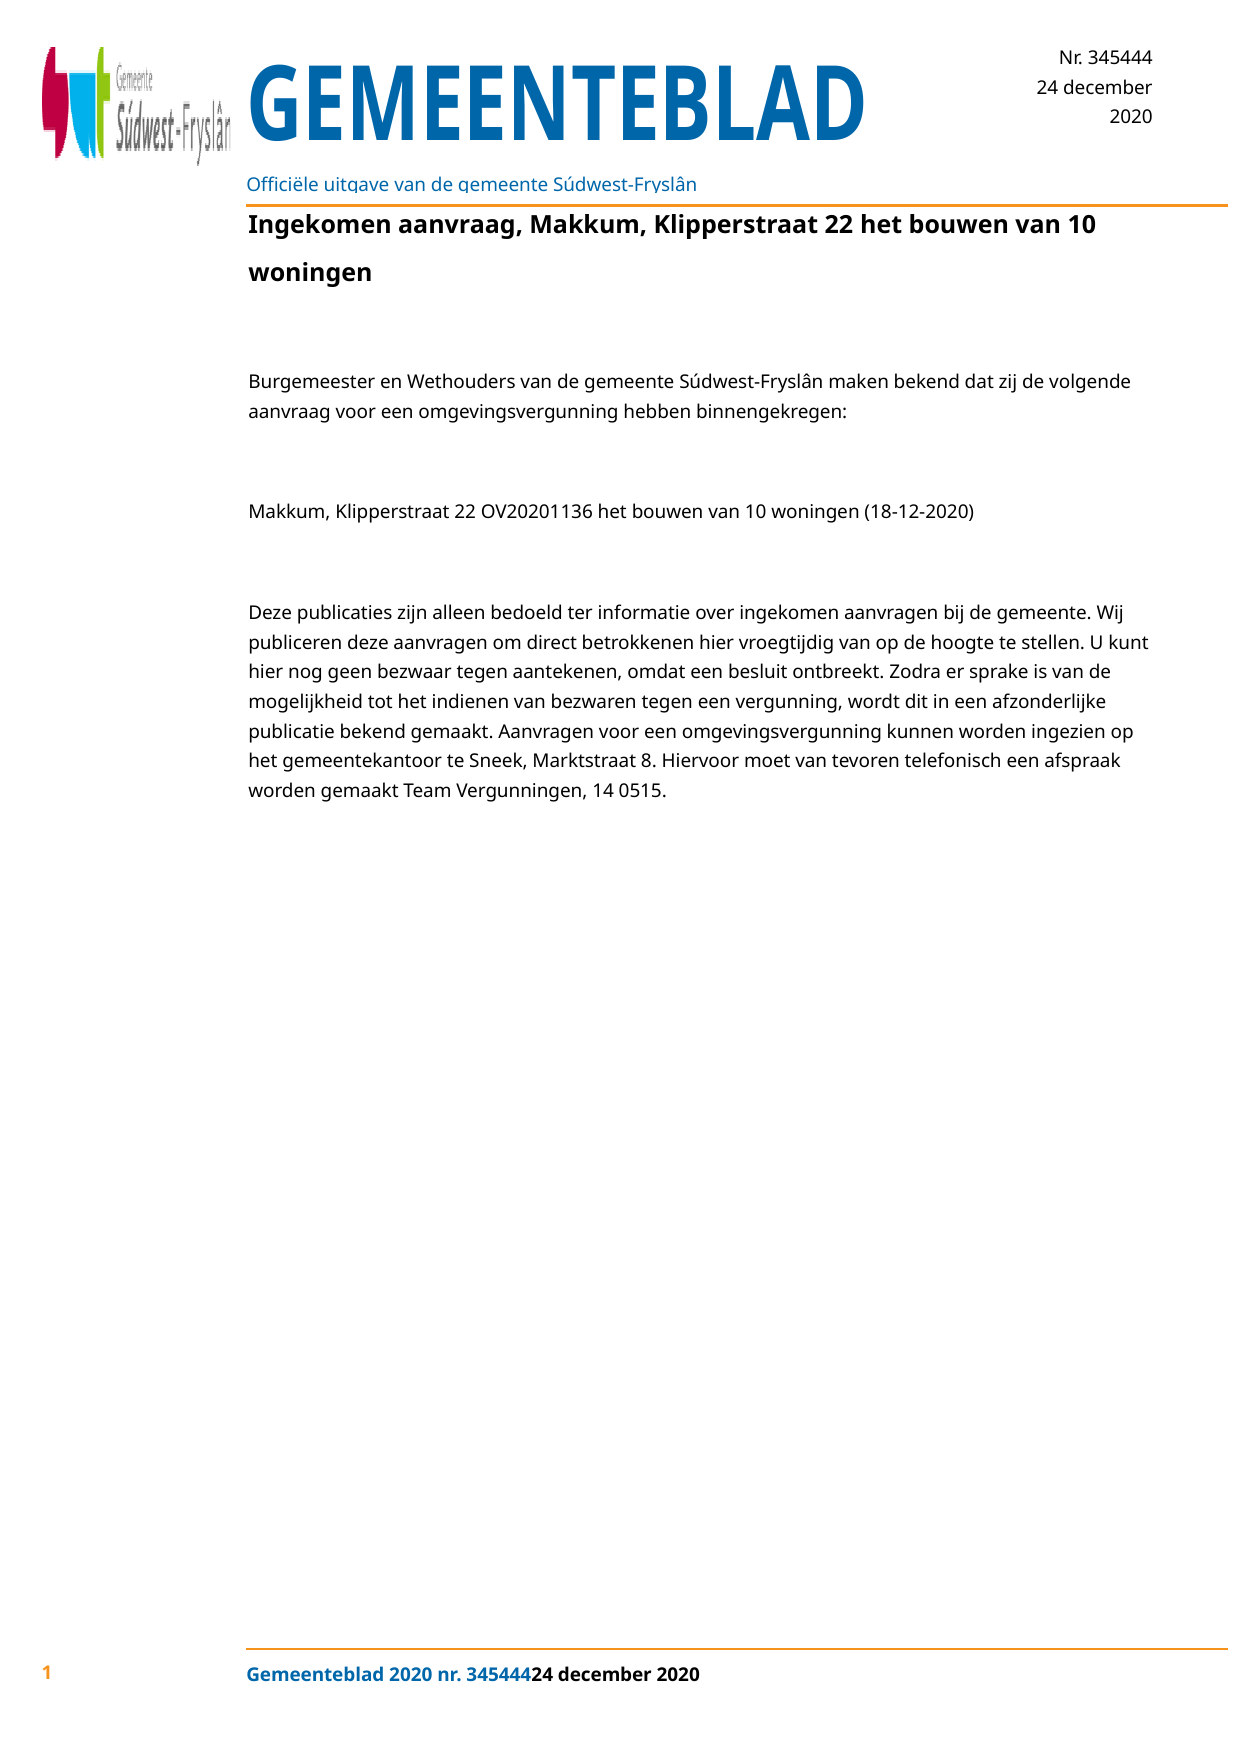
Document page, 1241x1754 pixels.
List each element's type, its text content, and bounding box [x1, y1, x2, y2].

text Burgemeester en Wethouders van de gemeente Súdwest-Fryslân maken bekend dat zij de volgende aanvraag voor een omgevingsvergunning hebben binnengekregen: [248, 368, 1152, 424]
text Makkum, Klipperstraat 22 OV20201136 het bouwen van 10 woningen (18-12-2020) [248, 499, 1152, 524]
text Ingekomen aanvraag, Makkum, Klipperstraat 22 het bouwen van 10 woningen [248, 207, 1152, 288]
picture [41, 47, 231, 172]
text Deze publicaties zijn alleen bedoeld ter informatie over ingekomen aanvragen bij de gemeente. Wij publiceren deze aanvragen om direct betrokkenen hier vroegtijdig van op de hoogte te stellen. U kunt hier nog geen bezwaar tegen aantekenen, omdat een besluit ontbreekt. Zodra er sprake is van de mogelijkheid tot het indienen van bezwaren tegen een vergunning, wordt dit in een afzonderlijke publicatie bekend gemaakt. Aanvragen voor een omgevingsvergunning kunnen worden ingezien op het gemeentekantoor te Sneek, Marktstraat 8. Hiervoor moet van tevoren telefonisch een afspraak worden gemaakt Team Vergunningen, 14 0515. [248, 599, 1152, 803]
